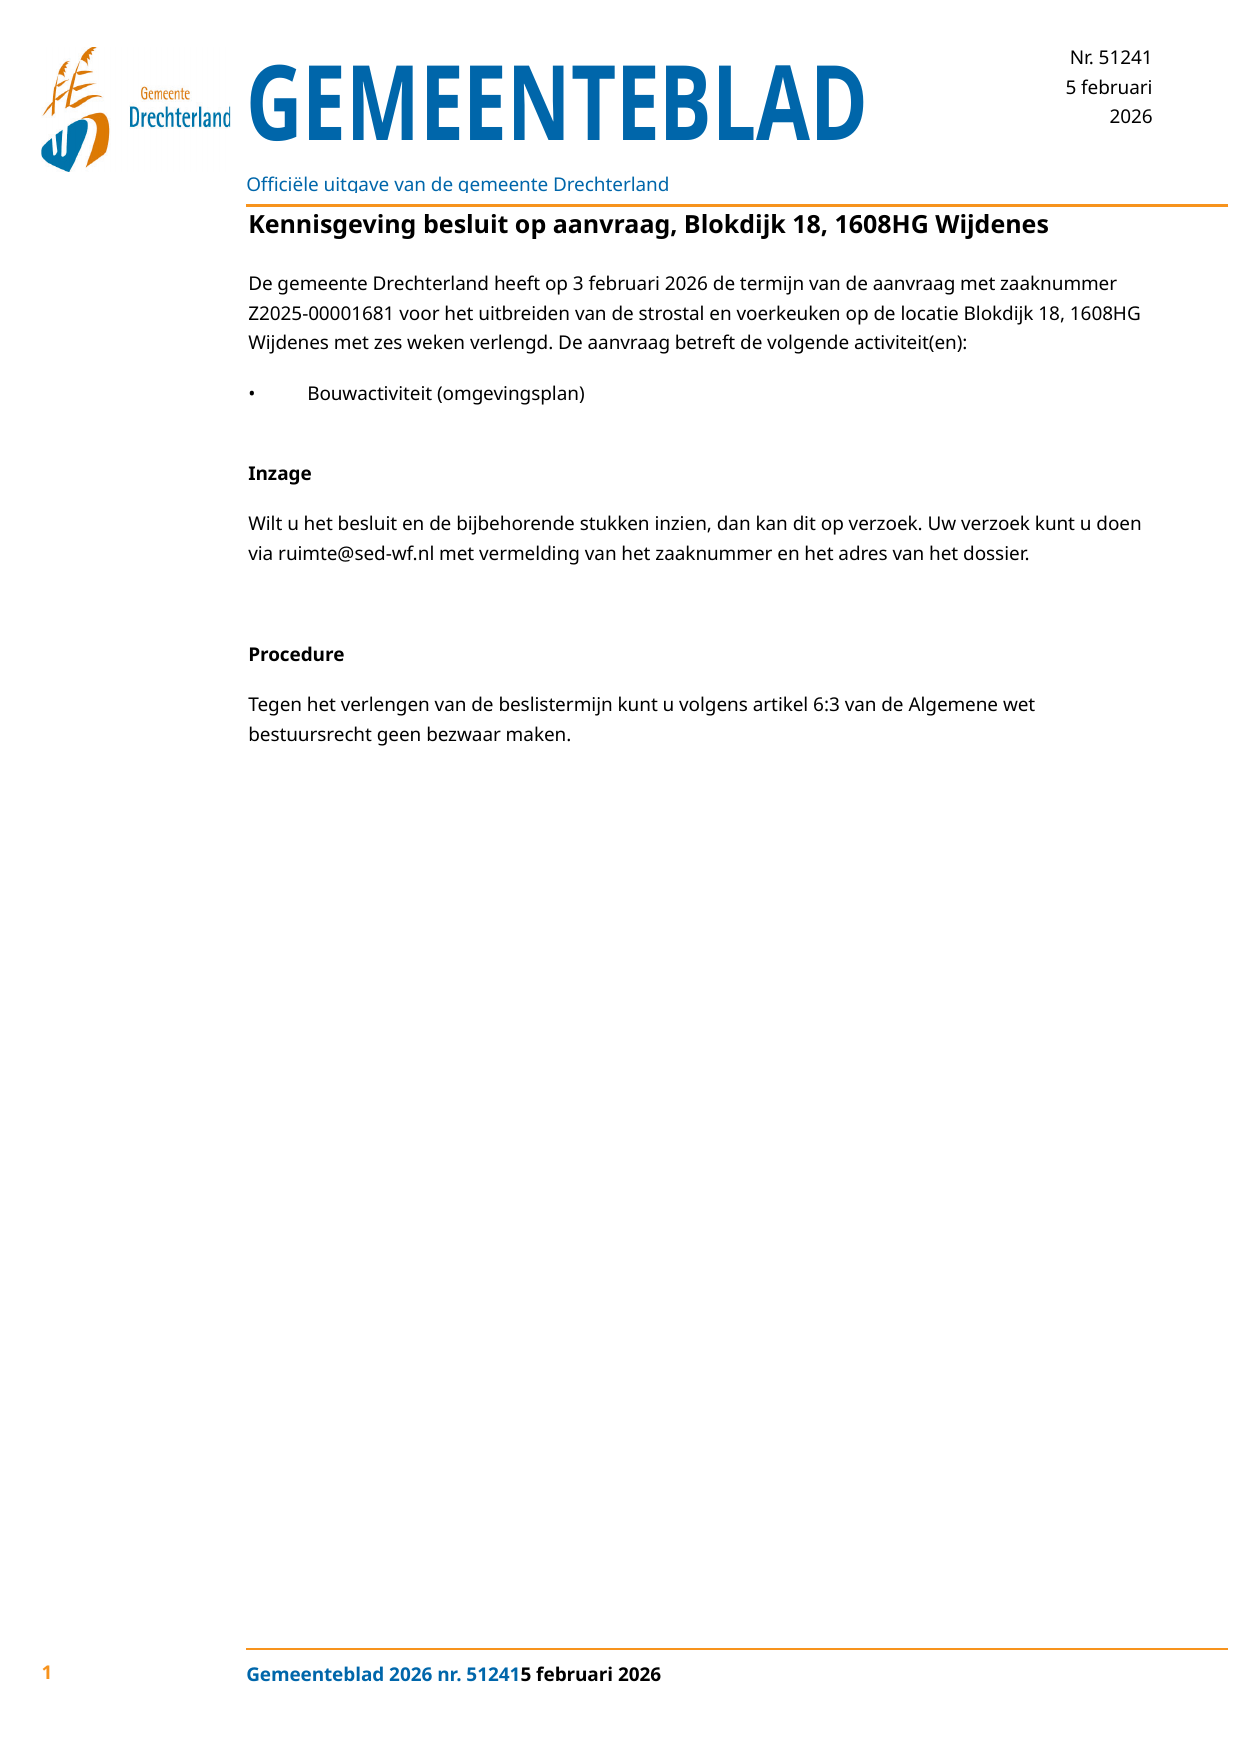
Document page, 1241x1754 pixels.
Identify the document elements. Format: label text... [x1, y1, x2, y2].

picture [226, 115, 231, 124]
text De gemeente Drechterland heeft op 3 februari 2026 de termijn van de aanvraag met zaaknummer Z2025-00001681 voor het uitbreiden van de strostal en voerkeuken op de locatie Blokdijk 18, 1608HG Wijdenes met zes weken verlengd. De aanvraag betreft de volgende activiteit(en): [248, 270, 1152, 355]
picture [41, 158, 64, 172]
text Procedure [248, 641, 1152, 666]
text Inzage [248, 460, 1152, 486]
text Tegen het verlengen van de beslistermijn kunt u volgens artikel 6:3 van de Algemene wet bestuursrecht geen bezwaar maken. [248, 691, 1152, 746]
list Bouwactiviteit (omgevingsplan) [248, 380, 1152, 406]
picture [41, 47, 231, 172]
text Wilt u het besluit en de bijbehorende stukken inzien, dan kan dit op verzoek. Uw verzoek kunt u doen via ruimte@sed-wf.nl met vermelding van het zaaknummer en het adres van het dossier. [248, 510, 1152, 566]
text Kennisgeving besluit op aanvraag, Blokdijk 18, 1608HG Wijdenes [248, 207, 1152, 241]
